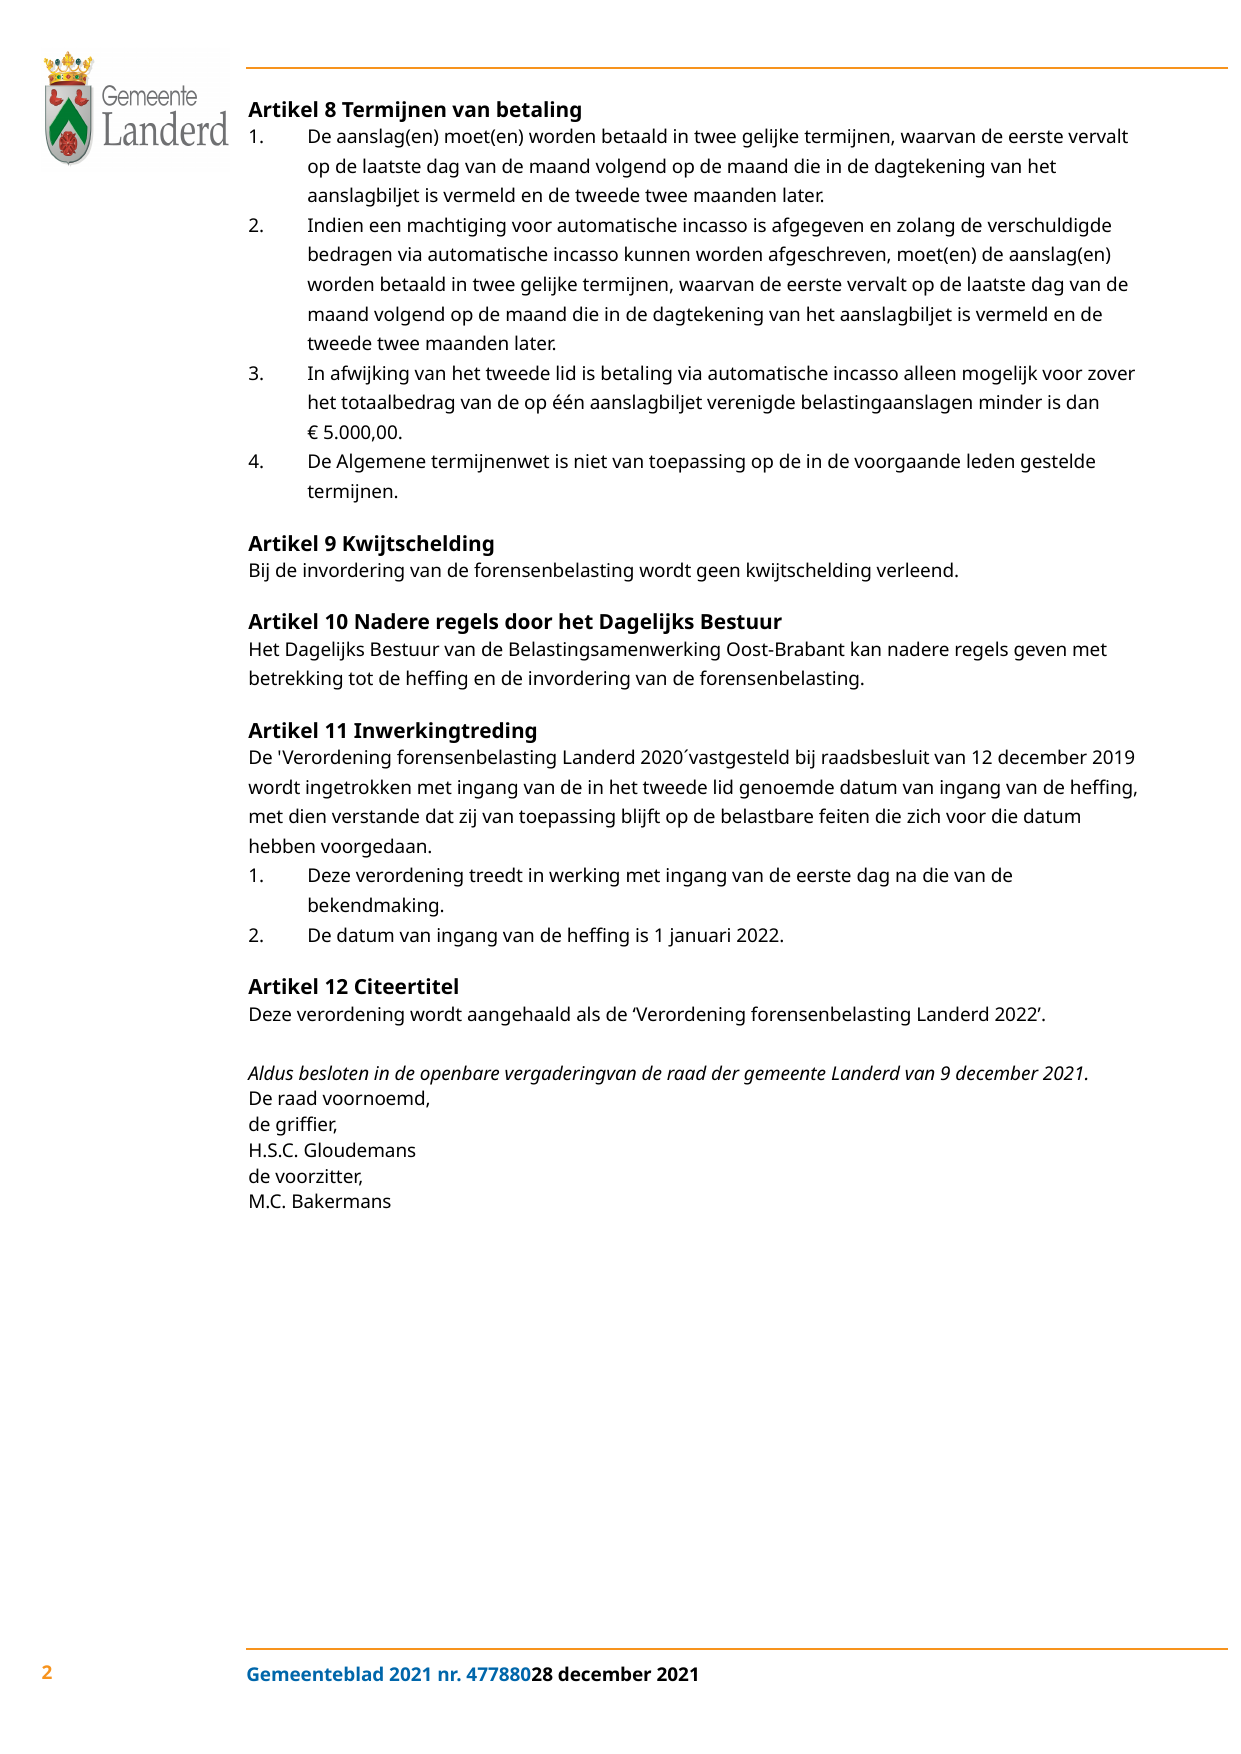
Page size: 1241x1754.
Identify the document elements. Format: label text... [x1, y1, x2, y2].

list In afwijking van het tweede lid is betaling via automatische incasso alleen mogelijk voor zover het totaalbedrag van de op één aanslagbiljet verenigde belastingaanslagen minder is dan € 5.000,00. [248, 360, 1152, 445]
list De Algemene termijnenwet is niet van toepassing op de in de voorgaande leden gestelde termijnen. [248, 449, 1152, 504]
text Artikel 9 Kwijtschelding [248, 529, 1152, 557]
text Het Dagelijks Bestuur van de Belastingsamenwerking Oost-Brabant kan nadere regels geven met betrekking tot de heffing en de invordering van de forensenbelasting. [248, 636, 1152, 691]
text de voorzitter, [248, 1163, 1152, 1188]
text de griffier, [248, 1111, 1152, 1137]
list De aanslag(en) moet(en) worden betaald in twee gelijke termijnen, waarvan de eerste vervalt op de laatste dag van de maand volgend op de maand die in de dagtekening van het aanslagbiljet is vermeld en de tweede twee maanden later. [248, 123, 1152, 208]
text Deze verordening wordt aangehaald als de ‘Verordening forensenbelasting Landerd 2022’. [248, 1001, 1152, 1026]
text Artikel 11 Inwerkingtreding [248, 716, 1152, 744]
text Bij de invordering van de forensenbelasting wordt geen kwijtschelding verleend. [248, 557, 1152, 583]
picture [41, 47, 231, 172]
list Deze verordening treedt in werking met ingang van de eerste dag na die van de bekendmaking. [248, 863, 1152, 918]
text M.C. Bakermans [248, 1188, 1152, 1214]
text Aldus besloten in de openbare vergaderingvan de raad der gemeente Landerd van 9 december 2021. [248, 1060, 1152, 1086]
text Artikel 8 Termijnen van betaling [248, 95, 1152, 123]
text H.S.C. Gloudemans [248, 1137, 1152, 1163]
text De 'Verordening forensenbelasting Landerd 2020´vastgesteld bij raadsbesluit van 12 december 2019 wordt ingetrokken met ingang van de in het tweede lid genoemde datum van ingang van de heffing, met dien verstande dat zij van toepassing blijft op de belastbare feiten die zich voor die datum hebben voorgedaan. [248, 744, 1152, 859]
list Indien een machtiging voor automatische incasso is afgegeven en zolang de verschuldigde bedragen via automatische incasso kunnen worden afgeschreven, moet(en) de aanslag(en) worden betaald in twee gelijke termijnen, waarvan de eerste vervalt op de laatste dag van de maand volgend op de maand die in de dagtekening van het aanslagbiljet is vermeld en de tweede twee maanden later. [248, 212, 1152, 356]
text Artikel 10 Nadere regels door het Dagelijks Bestuur [248, 607, 1152, 636]
list De datum van ingang van de heffing is 1 januari 2022. [248, 922, 1152, 948]
text Artikel 12 Citeertitel [248, 972, 1152, 1001]
text De raad voornoemd, [248, 1086, 1152, 1111]
